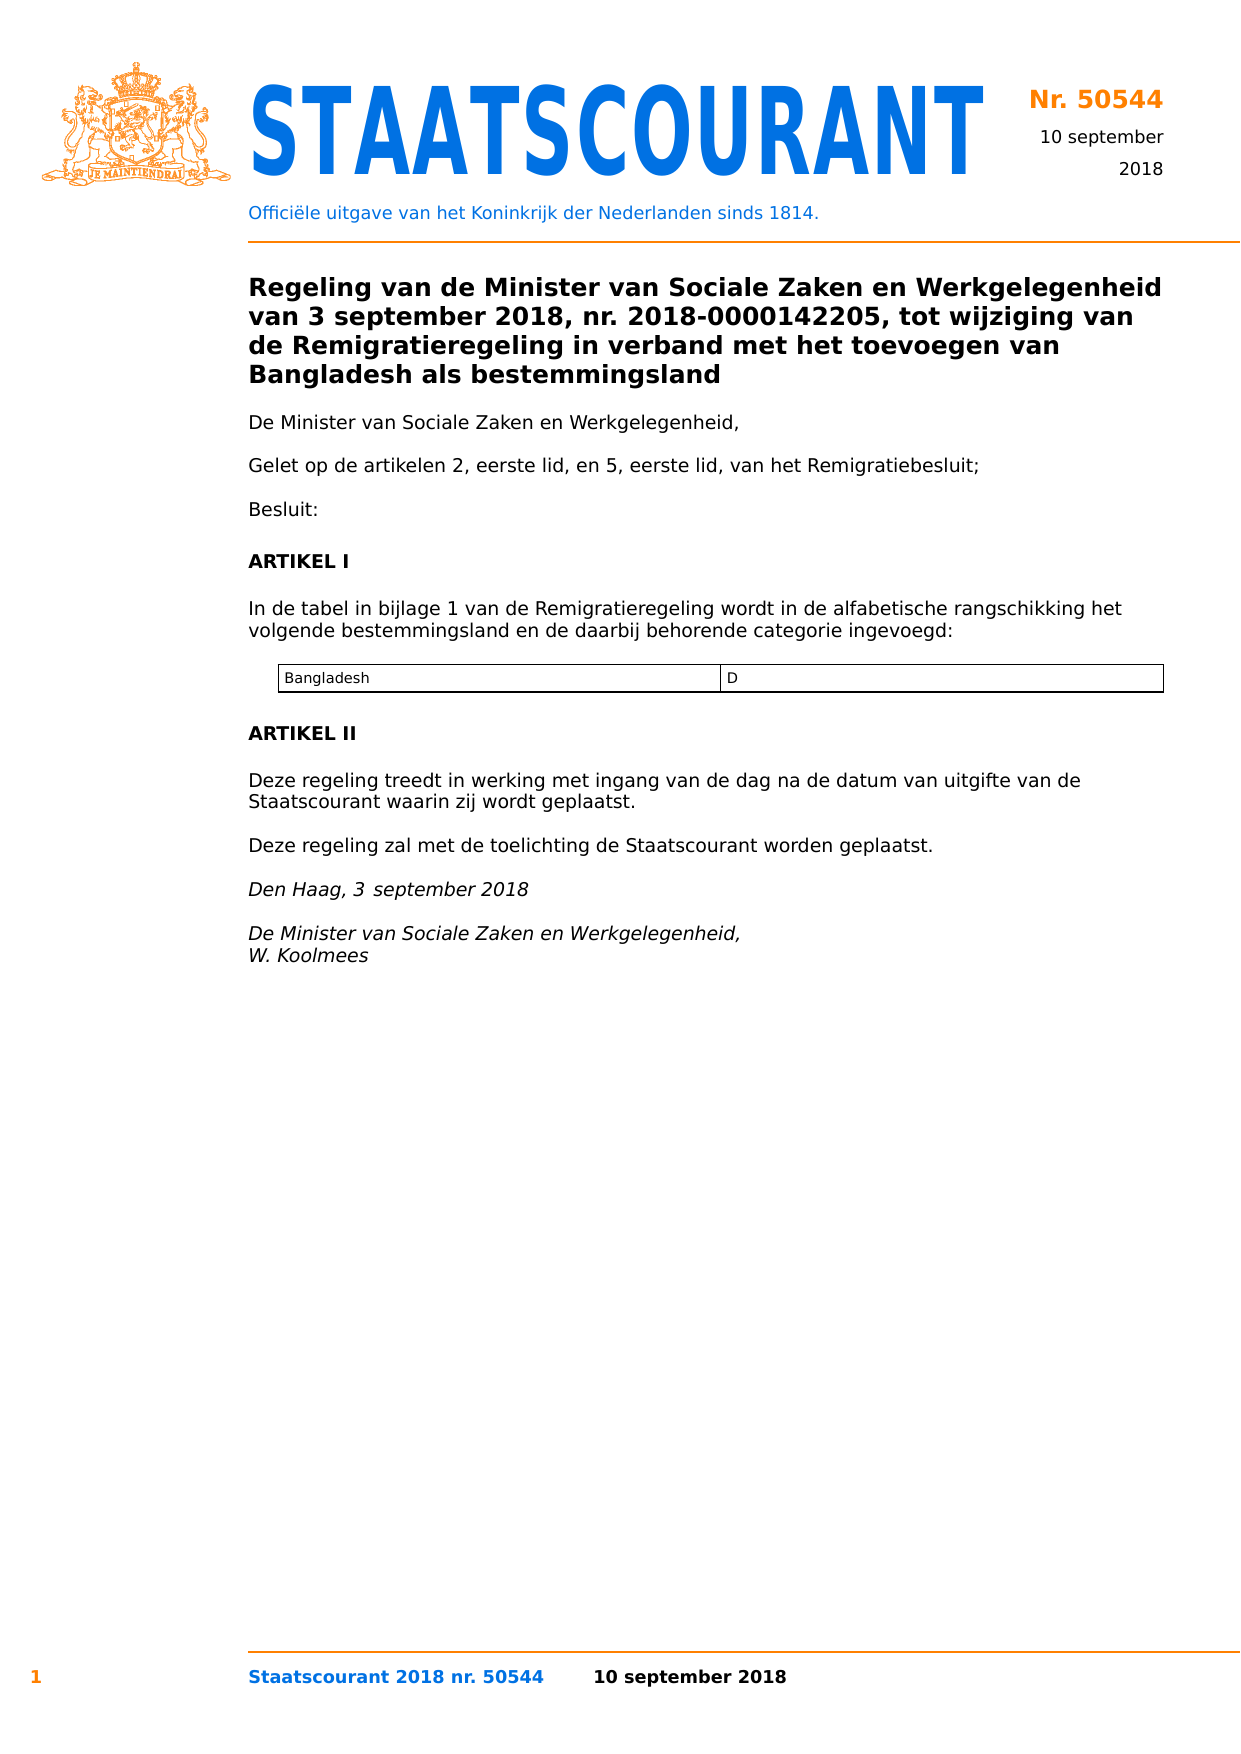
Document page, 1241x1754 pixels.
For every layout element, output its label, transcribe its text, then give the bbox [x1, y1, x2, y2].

table_cell 2018 [998, 153, 1240, 203]
text Deze regeling treedt in werking met ingang van de dag na de datum van uitgifte van de Staatscourant waarin zij wordt geplaatst. [248, 769, 1163, 813]
text Den Haag, 3 september 2018 [248, 879, 1163, 901]
table_header D [721, 665, 1163, 691]
text In de tabel in bijlage 1 van de Remigratieregeling wordt in de alfabetische rangschikking het volgende bestemmingsland en de daarbij behorende categorie ingevoegd: [248, 598, 1163, 642]
text Deze regeling zal met de toelichting de Staatscourant worden geplaatst. [248, 835, 1163, 857]
subtitle ARTIKEL II [248, 722, 1163, 744]
text Besluit: [248, 499, 1163, 521]
table_header Nr. 50544 [998, 62, 1240, 121]
picture [41, 62, 231, 186]
subtitle ARTIKEL I [248, 551, 1163, 573]
table_header [25, 62, 248, 241]
text De Minister van Sociale Zaken en Werkgelegenheid, [248, 412, 1163, 433]
table_header STAATSCOURANT [248, 62, 998, 203]
table_header Bangladesh [279, 665, 720, 691]
text De Minister van Sociale Zaken en Werkgelegenheid, W. Koolmees [248, 923, 1163, 967]
subtitle Regeling van de Minister van Sociale Zaken en Werkgelegenheid van 3 september 2018, nr. 2018-0000142205, tot wijziging van de Remigratieregeling in verband met het toevoegen van Bangladesh als bestemmingsland [248, 273, 1163, 390]
text Gelet op de artikelen 2, eerste lid, en 5, eerste lid, van het Remigratiebesluit; [248, 455, 1163, 477]
table_cell Officiële uitgave van het Koninkrijk der Nederlanden sinds 1814. [248, 203, 1240, 241]
table_cell 10 september [998, 121, 1240, 153]
